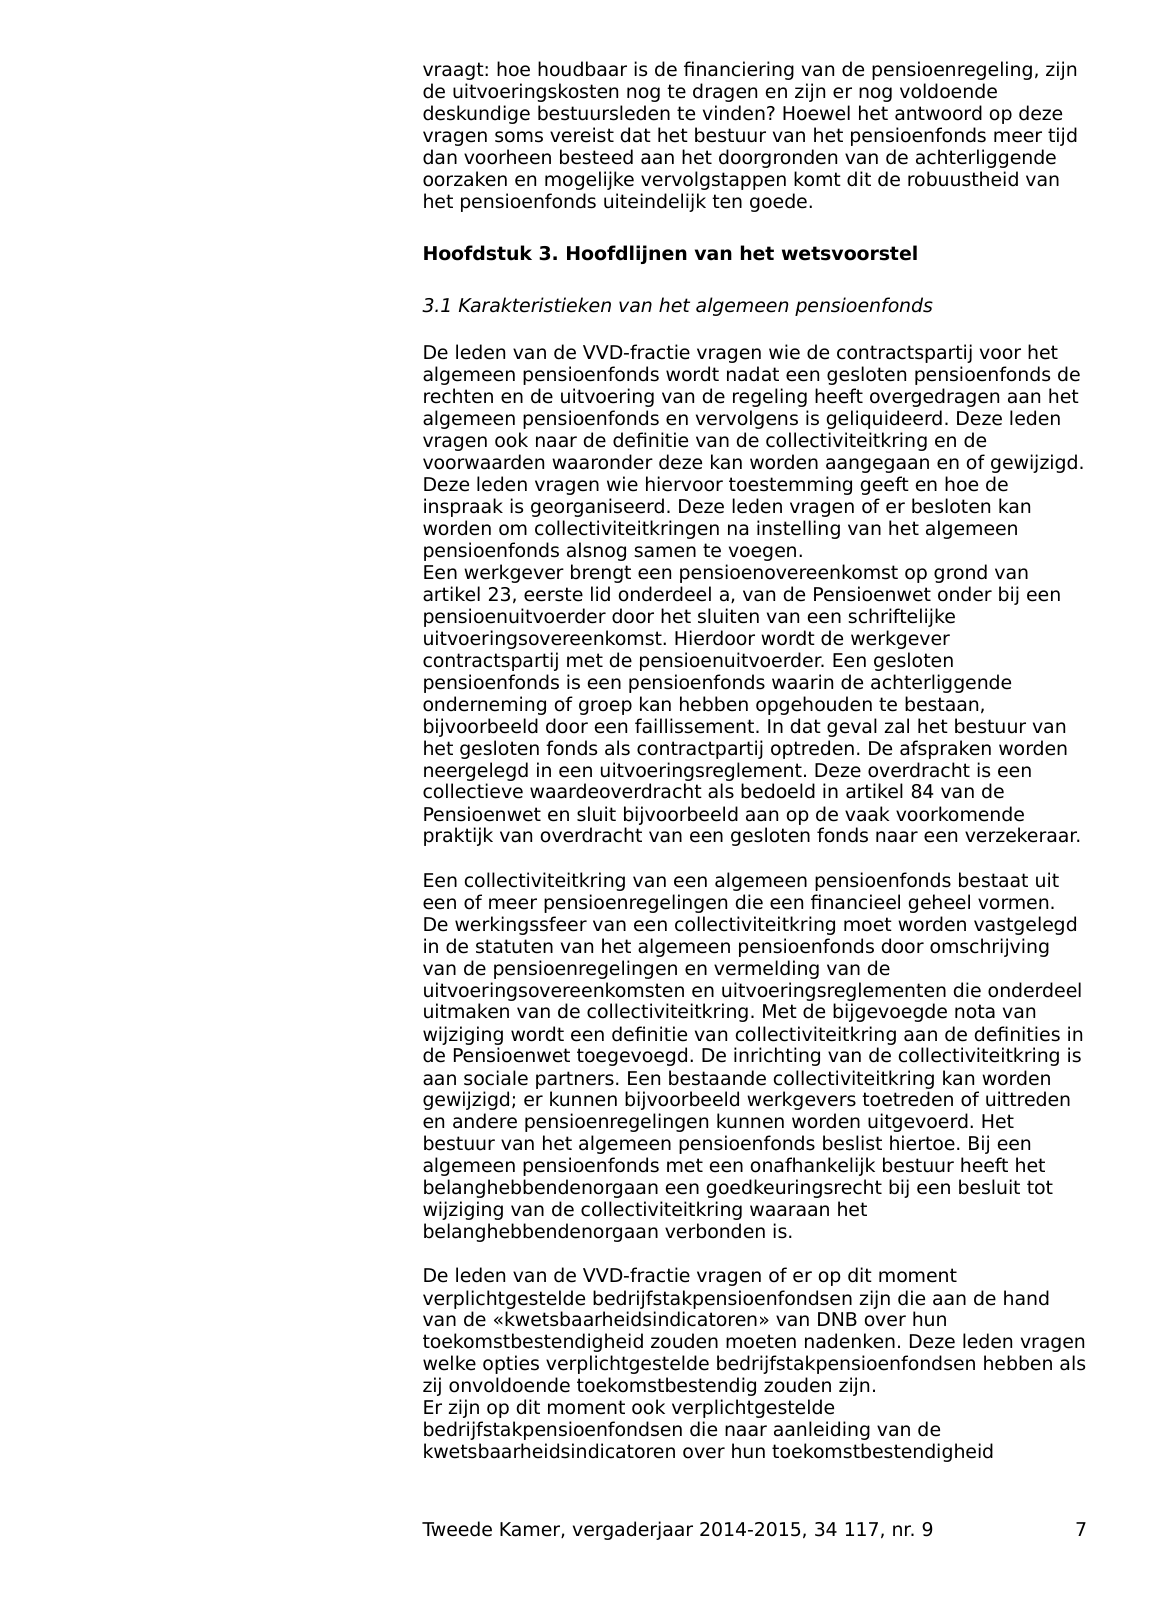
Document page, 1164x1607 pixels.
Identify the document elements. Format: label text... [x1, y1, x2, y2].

text Een werkgever brengt een pensioenovereenkomst op grond van artikel 23, eerste lid onderdeel a, van de Pensioenwet onder bij een pensioenuitvoerder door het sluiten van een schriftelijke uitvoeringsovereenkomst. Hierdoor wordt de werkgever contractspartij met de pensioenuitvoerder. Een gesloten pensioenfonds is een pensioenfonds waarin de achterliggende onderneming of groep kan hebben opgehouden te bestaan, bijvoorbeeld door een faillissement. In dat geval zal het bestuur van het gesloten fonds als contractpartij optreden. De afspraken worden neergelegd in een uitvoeringsreglement. Deze overdracht is een collectieve waardeoverdracht als bedoeld in artikel 84 van de Pensioenwet en sluit bijvoorbeeld aan op de vaak voorkomende praktijk van overdracht van een gesloten fonds naar een verzekeraar. [422, 562, 1087, 847]
text vraagt: hoe houdbaar is de financiering van de pensioenregeling, zijn de uitvoeringskosten nog te dragen en zijn er nog voldoende deskundige bestuursleden te vinden? Hoewel het antwoord op deze vragen soms vereist dat het bestuur van het pensioenfonds meer tijd dan voorheen besteed aan het doorgronden van de achterliggende oorzaken en mogelijke vervolgstappen komt dit de robuustheid van het pensioenfonds uiteindelijk ten goede. [422, 59, 1087, 213]
text De leden van de VVD-fractie vragen wie de contractspartij voor het algemeen pensioenfonds wordt nadat een gesloten pensioenfonds de rechten en de uitvoering van de regeling heeft overgedragen aan het algemeen pensioenfonds en vervolgens is geliquideerd. Deze leden vragen ook naar de definitie van de collectiviteitkring en de voorwaarden waaronder deze kan worden aangegaan en of gewijzigd. Deze leden vragen wie hiervoor toestemming geeft en hoe de inspraak is georganiseerd. Deze leden vragen of er besloten kan worden om collectiviteitkringen na instelling van het algemeen pensioenfonds alsnog samen te voegen. [422, 342, 1087, 562]
subtitle Hoofdstuk 3. Hoofdlijnen van het wetsvoorstel [422, 243, 1087, 265]
subtitle 3.1 Karakteristieken van het algemeen pensioenfonds [422, 295, 1087, 317]
text De leden van de VVD-fractie vragen of er op dit moment verplichtgestelde bedrijfstakpensioenfondsen zijn die aan de hand van de «kwetsbaarheidsindicatoren» van DNB over hun toekomstbestendigheid zouden moeten nadenken. Deze leden vragen welke opties verplichtgestelde bedrijfstakpensioenfondsen hebben als zij onvoldoende toekomstbestendig zouden zijn. [422, 1265, 1087, 1397]
text Er zijn op dit moment ook verplichtgestelde bedrijfstakpensioenfondsen die naar aanleiding van de kwetsbaarheidsindicatoren over hun toekomstbestendigheid [422, 1397, 1087, 1463]
text Een collectiviteitkring van een algemeen pensioenfonds bestaat uit een of meer pensioenregelingen die een financieel geheel vormen. De werkingssfeer van een collectiviteitkring moet worden vastgelegd in de statuten van het algemeen pensioenfonds door omschrijving van de pensioenregelingen en vermelding van de uitvoeringsovereenkomsten en uitvoeringsreglementen die onderdeel uitmaken van de collectiviteitkring. Met de bijgevoegde nota van wijziging wordt een definitie van collectiviteitkring aan de definities in de Pensioenwet toegevoegd. De inrichting van de collectiviteitkring is aan sociale partners. Een bestaande collectiviteitkring kan worden gewijzigd; er kunnen bijvoorbeeld werkgevers toetreden of uittreden en andere pensioenregelingen kunnen worden uitgevoerd. Het bestuur van het algemeen pensioenfonds beslist hiertoe. Bij een algemeen pensioenfonds met een onafhankelijk bestuur heeft het belanghebbendenorgaan een goedkeuringsrecht bij een besluit tot wijziging van de collectiviteitkring waaraan het belanghebbendenorgaan verbonden is. [422, 869, 1087, 1243]
